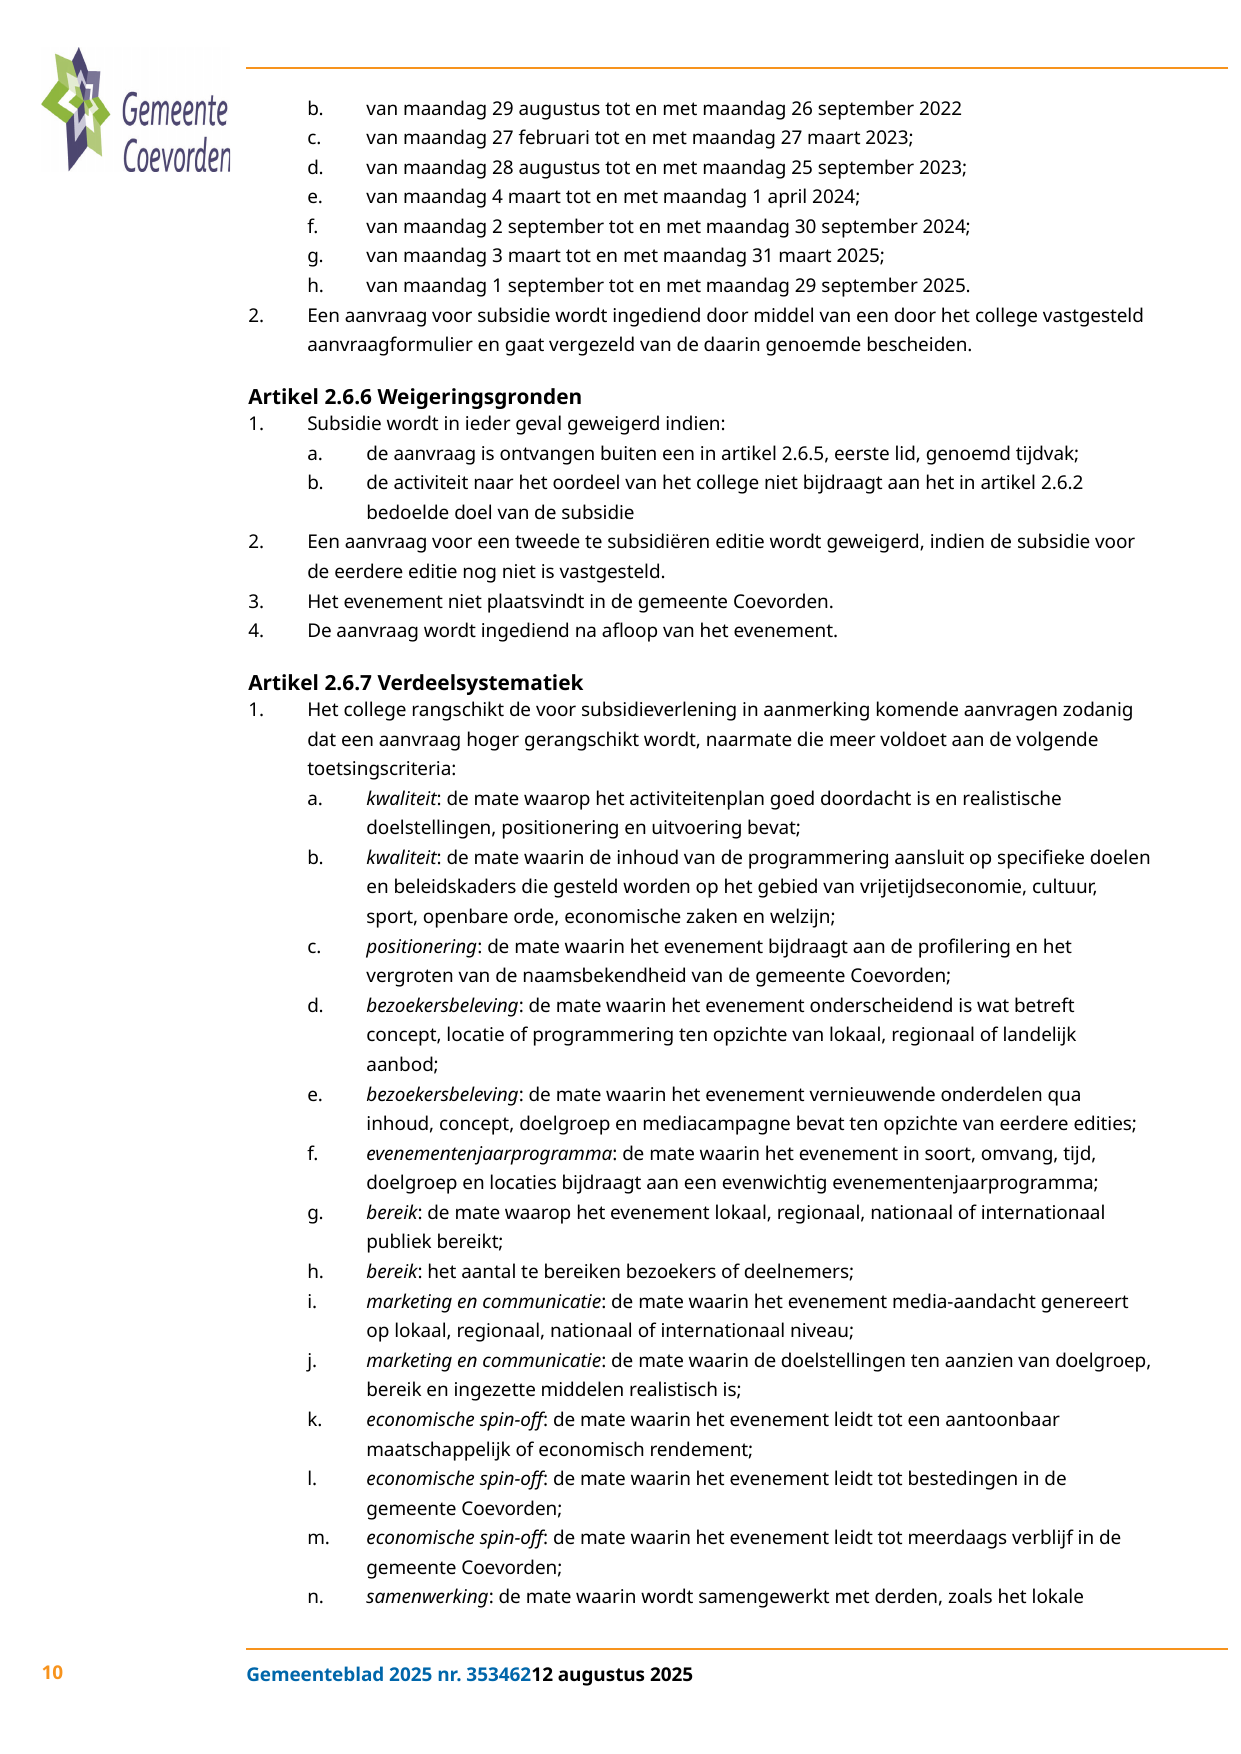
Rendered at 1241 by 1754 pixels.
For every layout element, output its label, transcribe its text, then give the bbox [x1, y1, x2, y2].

list Een aanvraag voor subsidie wordt ingediend door middel van een door het college vastgesteld aanvraagformulier en gaat vergezeld van de daarin genoemde bescheiden. [248, 302, 1152, 357]
list bezoekersbeleving: de mate waarin het evenement onderscheidend is wat betreft concept, locatie of programmering ten opzichte van lokaal, regionaal of landelijk aanbod; [307, 992, 1152, 1077]
text Artikel 2.6.6 Weigeringsgronden [248, 382, 1152, 410]
list bereik: het aantal te bereiken bezoekers of deelnemers; [307, 1258, 1152, 1284]
list positionering: de mate waarin het evenement bijdraagt aan de profilering en het vergroten van de naamsbekendheid van de gemeente Coevorden; [307, 933, 1152, 988]
list de activiteit naar het oordeel van het college niet bijdraagt aan het in artikel 2.6.2 bedoelde doel van de subsidie [307, 469, 1152, 525]
list bereik: de mate waarop het evenement lokaal, regionaal, nationaal of internationaal publiek bereikt; [307, 1199, 1152, 1254]
list van maandag 2 september tot en met maandag 30 september 2024; [307, 213, 1152, 239]
list Het college rangschikt de voor subsidieverlening in aanmerking komende aanvragen zodanig dat een aanvraag hoger gerangschikt wordt, naarmate die meer voldoet aan de volgende toetsingscriteria: [248, 696, 1152, 781]
text Artikel 2.6.7 Verdeelsystematiek [248, 668, 1152, 696]
list evenementenjaarprogramma: de mate waarin het evenement in soort, omvang, tijd, doelgroep en locaties bijdraagt aan een evenwichtig evenementenjaarprogramma; [307, 1140, 1152, 1195]
list marketing en communicatie: de mate waarin het evenement media-aandacht genereert op lokaal, regionaal, nationaal of internationaal niveau; [307, 1288, 1152, 1343]
list economische spin-off: de mate waarin het evenement leidt tot een aantoonbaar maatschappelijk of economisch rendement; [307, 1406, 1152, 1462]
list economische spin-off: de mate waarin het evenement leidt tot meerdaags verblijf in de gemeente Coevorden; [307, 1524, 1152, 1580]
list bezoekersbeleving: de mate waarin het evenement vernieuwende onderdelen qua inhoud, concept, doelgroep en mediacampagne bevat ten opzichte van eerdere edities; [307, 1081, 1152, 1136]
list Een aanvraag voor een tweede te subsidiëren editie wordt geweigerd, indien de subsidie voor de eerdere editie nog niet is vastgesteld. [248, 529, 1152, 584]
list marketing en communicatie: de mate waarin de doelstellingen ten aanzien van doelgroep, bereik en ingezette middelen realistisch is; [307, 1347, 1152, 1402]
list samenwerking: de mate waarin wordt samengewerkt met derden, zoals het lokale [307, 1584, 1152, 1609]
list kwaliteit: de mate waarop het activiteitenplan goed doordacht is en realistische doelstellingen, positionering en uitvoering bevat; [307, 785, 1152, 840]
list kwaliteit: de mate waarin de inhoud van de programmering aansluit op specifieke doelen en beleidskaders die gesteld worden op het gebied van vrijetijdseconomie, cultuur, sport, openbare orde, economische zaken en welzijn; [307, 844, 1152, 929]
list van maandag 3 maart tot en met maandag 31 maart 2025; [307, 243, 1152, 268]
list van maandag 1 september tot en met maandag 29 september 2025. [307, 272, 1152, 298]
list de aanvraag is ontvangen buiten een in artikel 2.6.5, eerste lid, genoemd tijdvak; [307, 440, 1152, 466]
list De aanvraag wordt ingediend na afloop van het evenement. [248, 617, 1152, 643]
list economische spin-off: de mate waarin het evenement leidt tot bestedingen in de gemeente Coevorden; [307, 1465, 1152, 1521]
picture [41, 47, 231, 172]
list van maandag 4 maart tot en met maandag 1 april 2024; [307, 183, 1152, 209]
list Het evenement niet plaatsvindt in de gemeente Coevorden. [248, 588, 1152, 613]
list van maandag 27 februari tot en met maandag 27 maart 2023; [307, 124, 1152, 150]
list Subsidie wordt in ieder geval geweigerd indien: [248, 410, 1152, 436]
list van maandag 29 augustus tot en met maandag 26 september 2022 [307, 95, 1152, 121]
list van maandag 28 augustus tot en met maandag 25 september 2023; [307, 154, 1152, 180]
